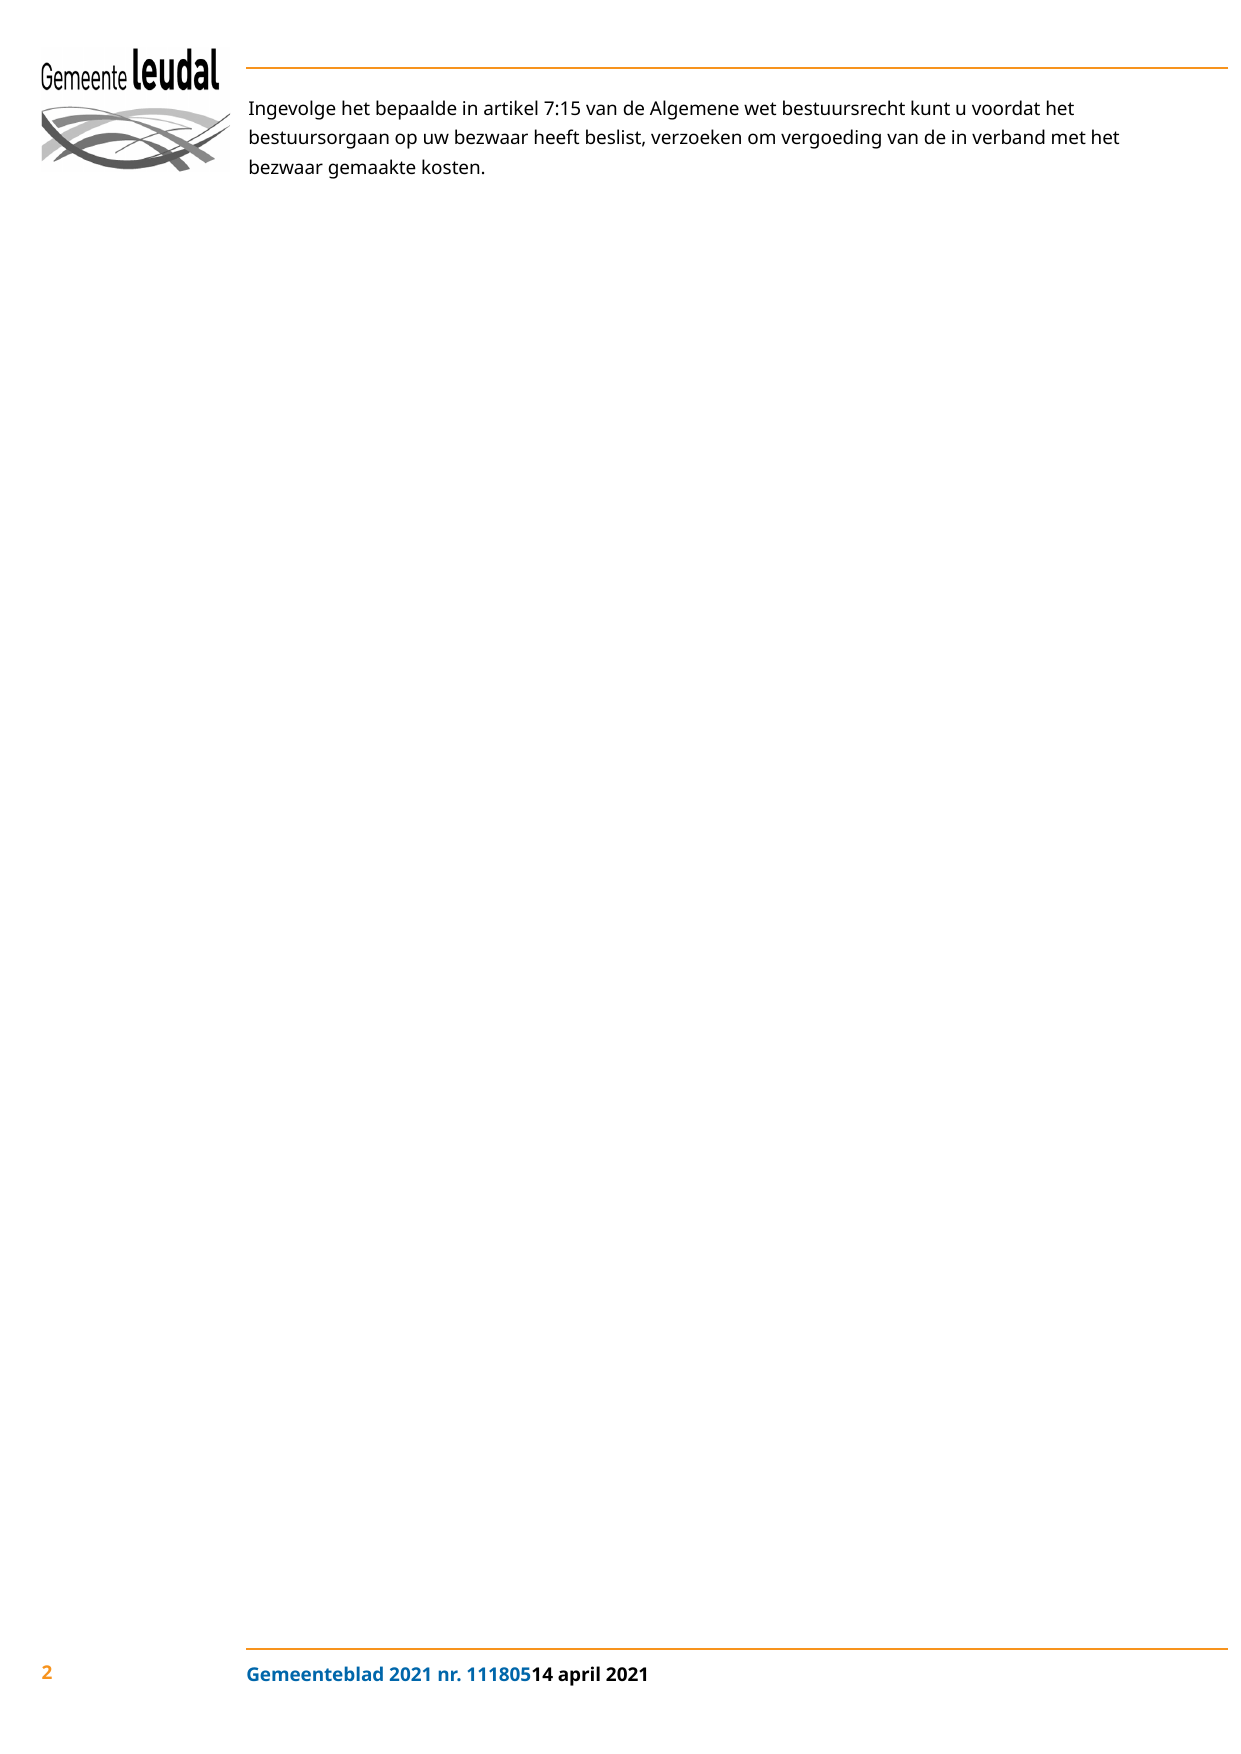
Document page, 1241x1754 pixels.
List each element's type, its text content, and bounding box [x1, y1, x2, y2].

text Ingevolge het bepaalde in artikel 7:15 van de Algemene wet bestuursrecht kunt u voordat het bestuursorgaan op uw bezwaar heeft beslist, verzoeken om vergoeding van de in verband met het bezwaar gemaakte kosten. [248, 95, 1152, 180]
picture [41, 47, 231, 172]
